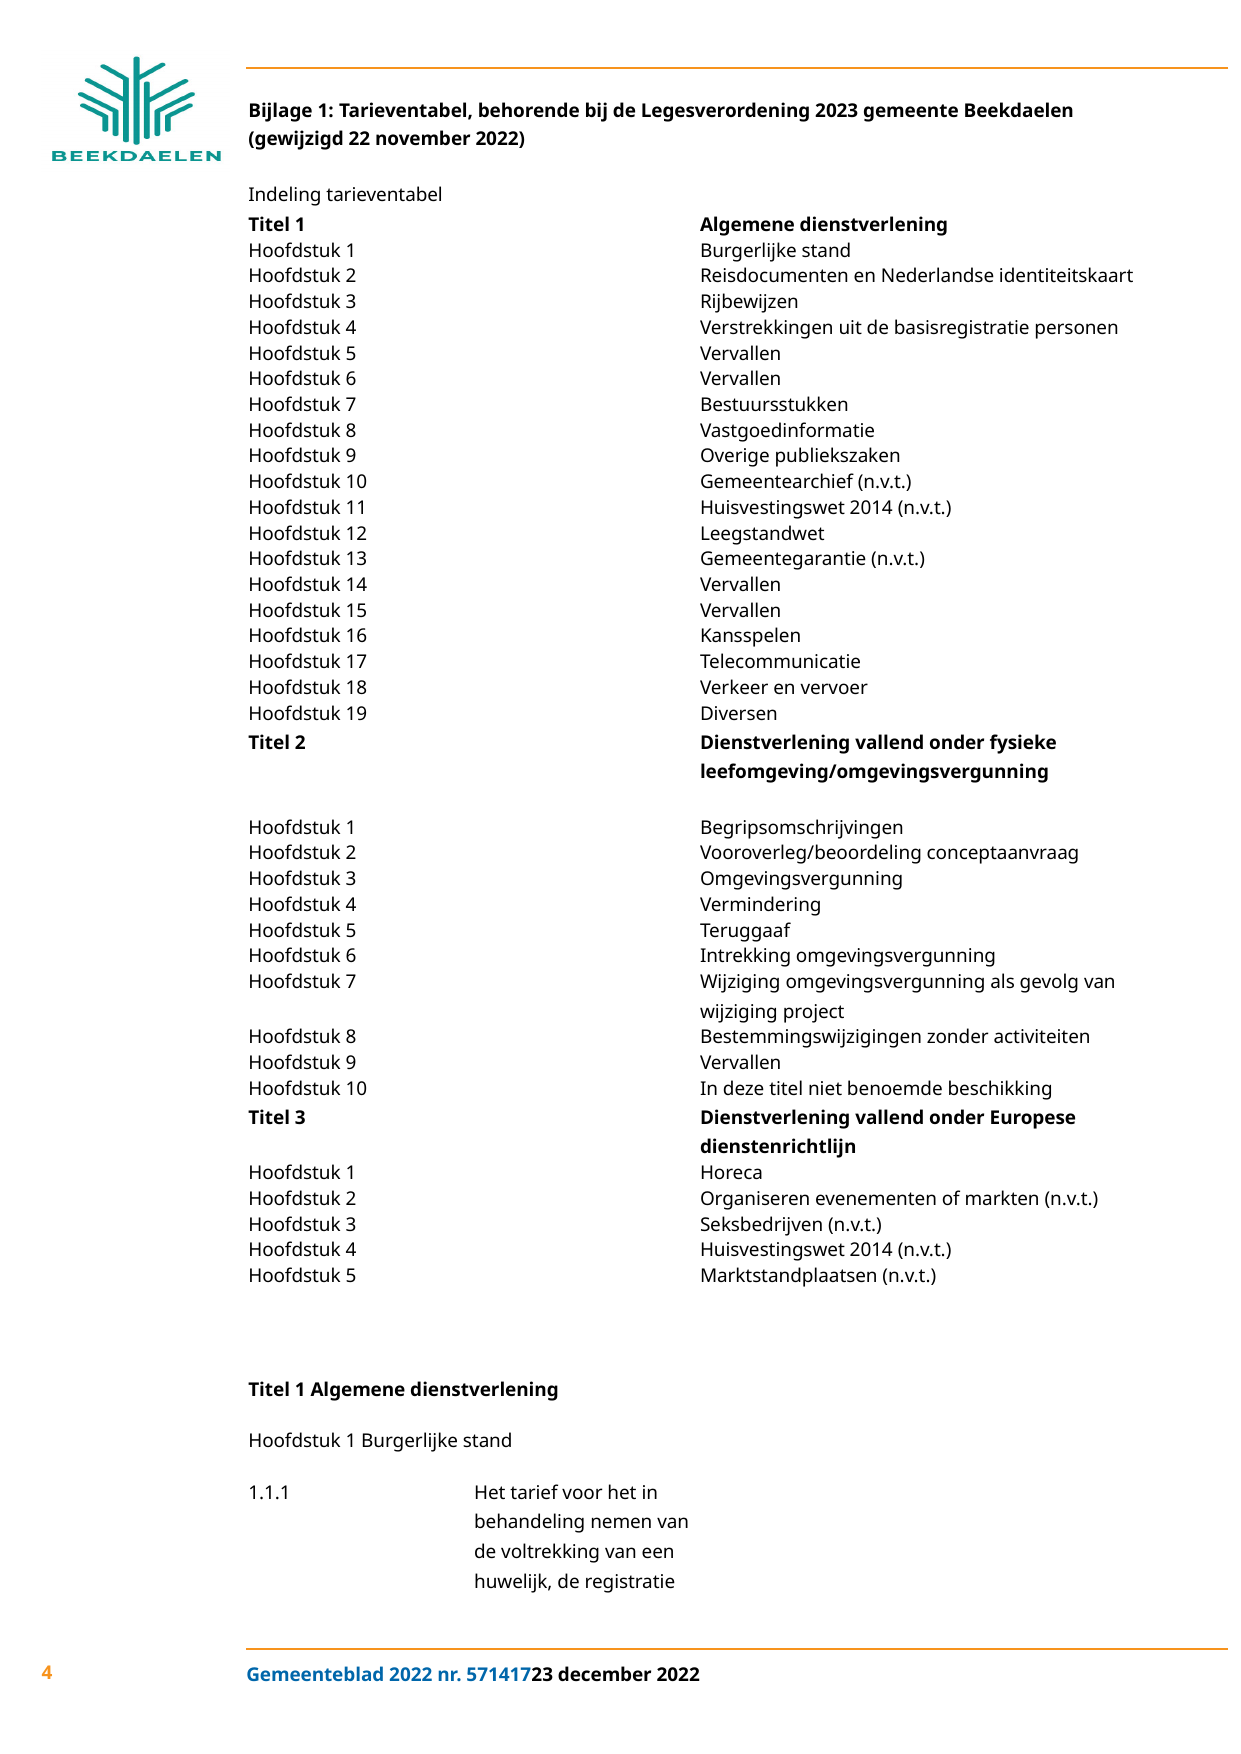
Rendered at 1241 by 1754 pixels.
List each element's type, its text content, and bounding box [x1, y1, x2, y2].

table_cell Verstrekkingen uit de basisregistratie personen [700, 314, 1152, 340]
table_header [700, 1351, 926, 1376]
table_cell Vervallen [700, 340, 1152, 365]
table_cell Hoofdstuk 1 [248, 784, 700, 839]
table_cell Seksbedrijven (n.v.t.) [700, 1211, 1152, 1237]
table_cell Hoofdstuk 1 Burgerlijke stand [248, 1428, 700, 1453]
table_cell Organiseren evenementen of markten (n.v.t.) [700, 1185, 1152, 1211]
table_header Dienstverlening vallend onder Europese dienstenrichtlijn [700, 1104, 1152, 1159]
table_cell [474, 1454, 700, 1479]
table_cell Titel 1 Algemene dienstverlening [248, 1376, 700, 1402]
table_cell Hoofdstuk 10 [248, 468, 700, 494]
table_cell [700, 1454, 926, 1479]
table_cell [926, 1428, 1152, 1453]
table_cell Hoofdstuk 19 [248, 700, 700, 726]
table_header Titel 1 [248, 211, 700, 237]
table_cell Hoofdstuk 4 [248, 314, 700, 340]
table_cell Wijziging omgevingsvergunning als gevolg van wijziging project [700, 968, 1152, 1023]
table_cell Hoofdstuk 7 [248, 391, 700, 417]
table_cell Hoofdstuk 3 [248, 288, 700, 314]
table_cell Horeca [700, 1159, 1152, 1185]
table_cell Vervallen [700, 571, 1152, 597]
table_cell Hoofdstuk 6 [248, 943, 700, 968]
table_cell Hoofdstuk 11 [248, 494, 700, 520]
table_cell Hoofdstuk 14 [248, 571, 700, 597]
table_header Dienstverlening vallend onder fysieke leefomgeving/omgevingsvergunning [700, 729, 1152, 784]
table_header Titel 3 [248, 1104, 700, 1159]
table_header [474, 1351, 700, 1376]
table_cell [700, 1479, 926, 1594]
table_cell Vervallen [700, 365, 1152, 391]
table_header Algemene dienstverlening [700, 211, 1152, 237]
table_cell Hoofdstuk 15 [248, 597, 700, 623]
table_cell Hoofdstuk 2 [248, 263, 700, 288]
table_cell Hoofdstuk 7 [248, 968, 700, 1023]
table_cell Rijbewijzen [700, 288, 1152, 314]
table_cell [926, 1376, 1152, 1402]
table_cell Burgerlijke stand [700, 237, 1152, 262]
table_cell Marktstandplaatsen (n.v.t.) [700, 1262, 1152, 1288]
table_cell Hoofdstuk 16 [248, 623, 700, 648]
table_cell Huisvestingswet 2014 (n.v.t.) [700, 494, 1152, 520]
table_header Titel 2 [248, 729, 700, 784]
table_cell Hoofdstuk 9 [248, 443, 700, 468]
table_cell [926, 1479, 1152, 1594]
table_cell [474, 1402, 700, 1428]
table_cell Bestemmingswijzigingen zonder activiteiten [700, 1024, 1152, 1049]
table_cell Gemeentegarantie (n.v.t.) [700, 546, 1152, 571]
table_cell Hoofdstuk 9 [248, 1049, 700, 1075]
table_cell Vooroverleg/beoordeling conceptaanvraag [700, 840, 1152, 865]
table_cell Hoofdstuk 5 [248, 340, 700, 365]
table_cell Vastgoedinformatie [700, 417, 1152, 443]
table_cell Leegstandwet [700, 520, 1152, 546]
table_cell Hoofdstuk 2 [248, 840, 700, 865]
table_cell Hoofdstuk 1 [248, 237, 700, 262]
table_cell Hoofdstuk 3 [248, 1211, 700, 1237]
table_cell [926, 1454, 1152, 1479]
table_cell Hoofdstuk 17 [248, 649, 700, 674]
table_cell Verkeer en vervoer [700, 674, 1152, 700]
table_cell Hoofdstuk 13 [248, 546, 700, 571]
picture [41, 47, 231, 172]
table_cell Het tarief voor het in behandeling nemen van de voltrekking van een huwelijk, de registratie [474, 1479, 700, 1594]
table_cell Intrekking omgevingsvergunning [700, 943, 1152, 968]
table_cell [700, 1428, 926, 1453]
table_cell Hoofdstuk 10 [248, 1075, 700, 1101]
table_cell Hoofdstuk 4 [248, 891, 700, 917]
table_header [926, 1351, 1152, 1376]
table_cell [248, 1454, 474, 1479]
table_cell Teruggaaf [700, 917, 1152, 942]
table_cell Hoofdstuk 3 [248, 865, 700, 891]
table_header [248, 1351, 474, 1376]
table_cell [926, 1402, 1152, 1428]
table_cell Reisdocumenten en Nederlandse identiteitskaart [700, 263, 1152, 288]
table_cell Huisvestingswet 2014 (n.v.t.) [700, 1237, 1152, 1262]
table_cell Overige publiekszaken [700, 443, 1152, 468]
table_cell Omgevingsvergunning [700, 865, 1152, 891]
table_cell Telecommunicatie [700, 649, 1152, 674]
table_cell Begripsomschrijvingen [700, 784, 1152, 839]
table_cell [700, 1402, 926, 1428]
table_cell Hoofdstuk 5 [248, 917, 700, 942]
text Indeling tarieventabel [248, 181, 1152, 207]
table_cell Kansspelen [700, 623, 1152, 648]
text Bijlage 1: Tarieventabel, behorende bij de Legesverordening 2023 gemeente Beekdaelen (gewijzigd 22 november 2022) [248, 95, 1152, 152]
table_cell Bestuursstukken [700, 391, 1152, 417]
table_cell 1.1.1 [248, 1479, 474, 1594]
table_cell Hoofdstuk 5 [248, 1262, 700, 1288]
table_cell [700, 1376, 926, 1402]
table_cell Hoofdstuk 1 [248, 1159, 700, 1185]
table_cell Hoofdstuk 4 [248, 1237, 700, 1262]
table_cell Vermindering [700, 891, 1152, 917]
table_cell Hoofdstuk 8 [248, 417, 700, 443]
table_cell Hoofdstuk 6 [248, 365, 700, 391]
table_cell [248, 1402, 474, 1428]
table_cell Vervallen [700, 597, 1152, 623]
table_cell In deze titel niet benoemde beschikking [700, 1075, 1152, 1101]
table_cell Gemeentearchief (n.v.t.) [700, 468, 1152, 494]
table_cell Hoofdstuk 18 [248, 674, 700, 700]
table_cell Vervallen [700, 1049, 1152, 1075]
table_cell Diversen [700, 700, 1152, 726]
table_cell Hoofdstuk 12 [248, 520, 700, 546]
table_cell Hoofdstuk 8 [248, 1024, 700, 1049]
table_cell Hoofdstuk 2 [248, 1185, 700, 1211]
